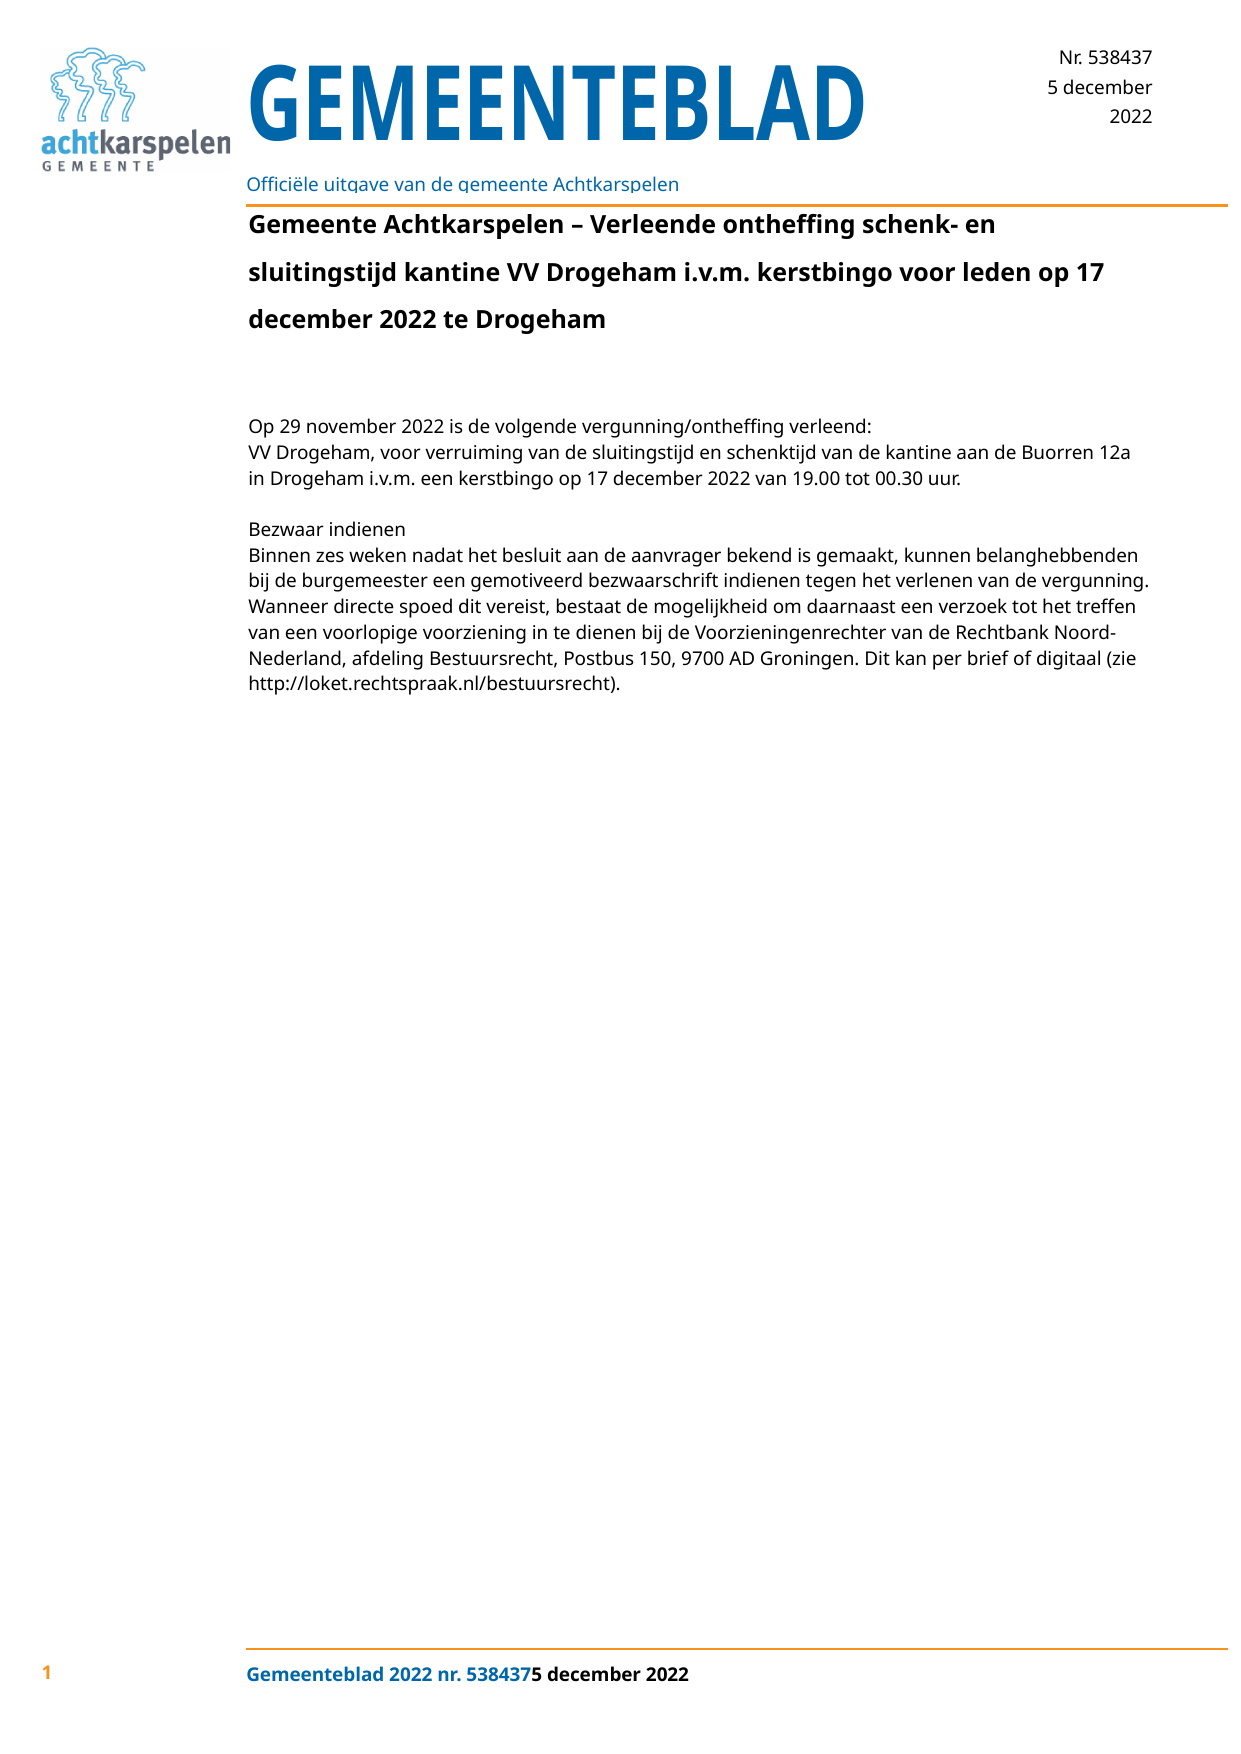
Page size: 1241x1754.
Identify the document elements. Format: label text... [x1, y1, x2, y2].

text Op 29 november 2022 is de volgende vergunning/ontheffing verleend: [248, 413, 1152, 439]
text Gemeente Achtkarspelen – Verleende ontheffing schenk- en sluitingstijd kantine VV Drogeham i.v.m. kerstbingo voor leden op 17 december 2022 te Drogeham [248, 207, 1152, 336]
text Bezwaar indienen [248, 516, 1152, 542]
text Binnen zes weken nadat het besluit aan de aanvrager bekend is gemaakt, kunnen belanghebbenden bij de burgemeester een gemotiveerd bezwaarschrift indienen tegen het verlenen van de vergunning. Wanneer directe spoed dit vereist, bestaat de mogelijkheid om daarnaast een verzoek tot het treffen van een voorlopige voorziening in te dienen bij de Voorzieningenrechter van de Rechtbank Noord-Nederland, afdeling Bestuursrecht, Postbus 150, 9700 AD Groningen. Dit kan per brief of digitaal (zie http://loket.rechtspraak.nl/bestuursrecht). [248, 542, 1152, 696]
text VV Drogeham, voor verruiming van de sluitingstijd en schenktijd van de kantine aan de Buorren 12a in Drogeham i.v.m. een kerstbingo op 17 december 2022 van 19.00 tot 00.30 uur. [248, 439, 1152, 491]
picture [41, 47, 231, 172]
